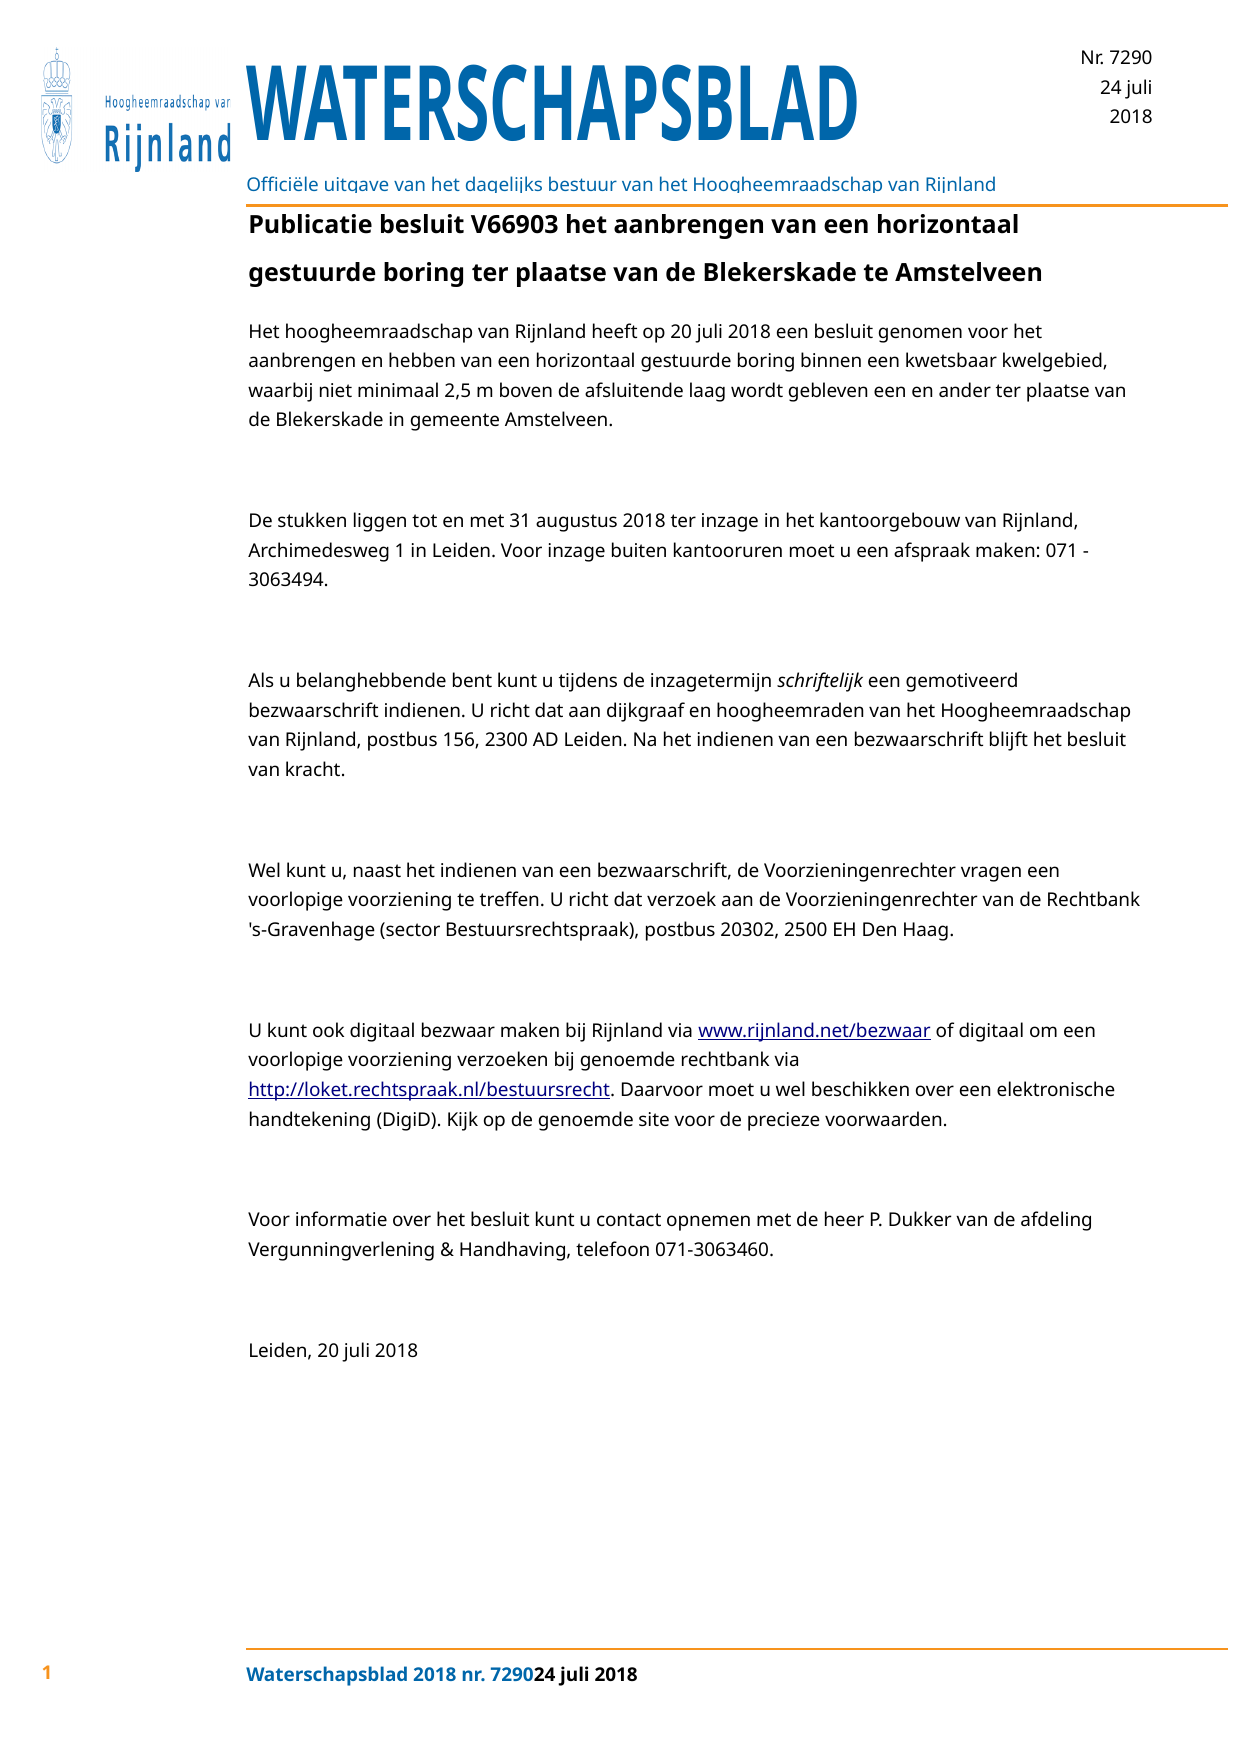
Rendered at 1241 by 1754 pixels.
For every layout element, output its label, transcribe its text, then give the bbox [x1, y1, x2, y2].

text Publicatie besluit V66903 het aanbrengen van een horizontaal gestuurde boring ter plaatse van de Blekerskade te Amstelveen [248, 207, 1152, 288]
text Wel kunt u, naast het indienen van een bezwaarschrift, de Voorzieningenrechter vragen een voorlopige voorziening te treffen. U richt dat verzoek aan de Voorzieningenrechter van de Rechtbank 's-Gravenhage (sector Bestuursrechtspraak), postbus 20302, 2500 EH Den Haag. [248, 857, 1152, 942]
text Als u belanghebbende bent kunt u tijdens de inzagetermijn schriftelijk een gemotiveerd bezwaarschrift indienen. U richt dat aan dijkgraaf en hoogheemraden van het Hoogheemraadschap van Rijnland, postbus 156, 2300 AD Leiden. Na het indienen van een bezwaarschrift blijft het besluit van kracht. [248, 667, 1152, 782]
text De stukken liggen tot en met 31 augustus 2018 ter inzage in het kantoorgebouw van Rijnland, Archimedesweg 1 in Leiden. Voor inzage buiten kantooruren moet u een afspraak maken: 071 - 3063494. [248, 507, 1152, 592]
text Voor informatie over het besluit kunt u contact opnemen met de heer P. Dukker van de afdeling Vergunningverlening & Handhaving, telefoon 071-3063460. [248, 1207, 1152, 1262]
text Het hoogheemraadschap van Rijnland heeft op 20 juli 2018 een besluit genomen voor het aanbrengen en hebben van een horizontaal gestuurde boring binnen een kwetsbaar kwelgebied, waarbij niet minimaal 2,5 m boven de afsluitende laag wordt gebleven een en ander ter plaatse van de Blekerskade in gemeente Amstelveen. [248, 318, 1152, 432]
text Leiden, 20 juli 2018 [248, 1337, 1152, 1363]
picture [41, 47, 231, 172]
text U kunt ook digitaal bezwaar maken bij Rijnland via www.rijnland.net/bezwaar of digitaal om een voorlopige voorziening verzoeken bij genoemde rechtbank via http://loket.rechtspraak.nl/bestuursrecht. Daarvoor moet u wel beschikken over een elektronische handtekening (DigiD). Kijk op de genoemde site voor de precieze voorwaarden. [248, 1017, 1152, 1132]
